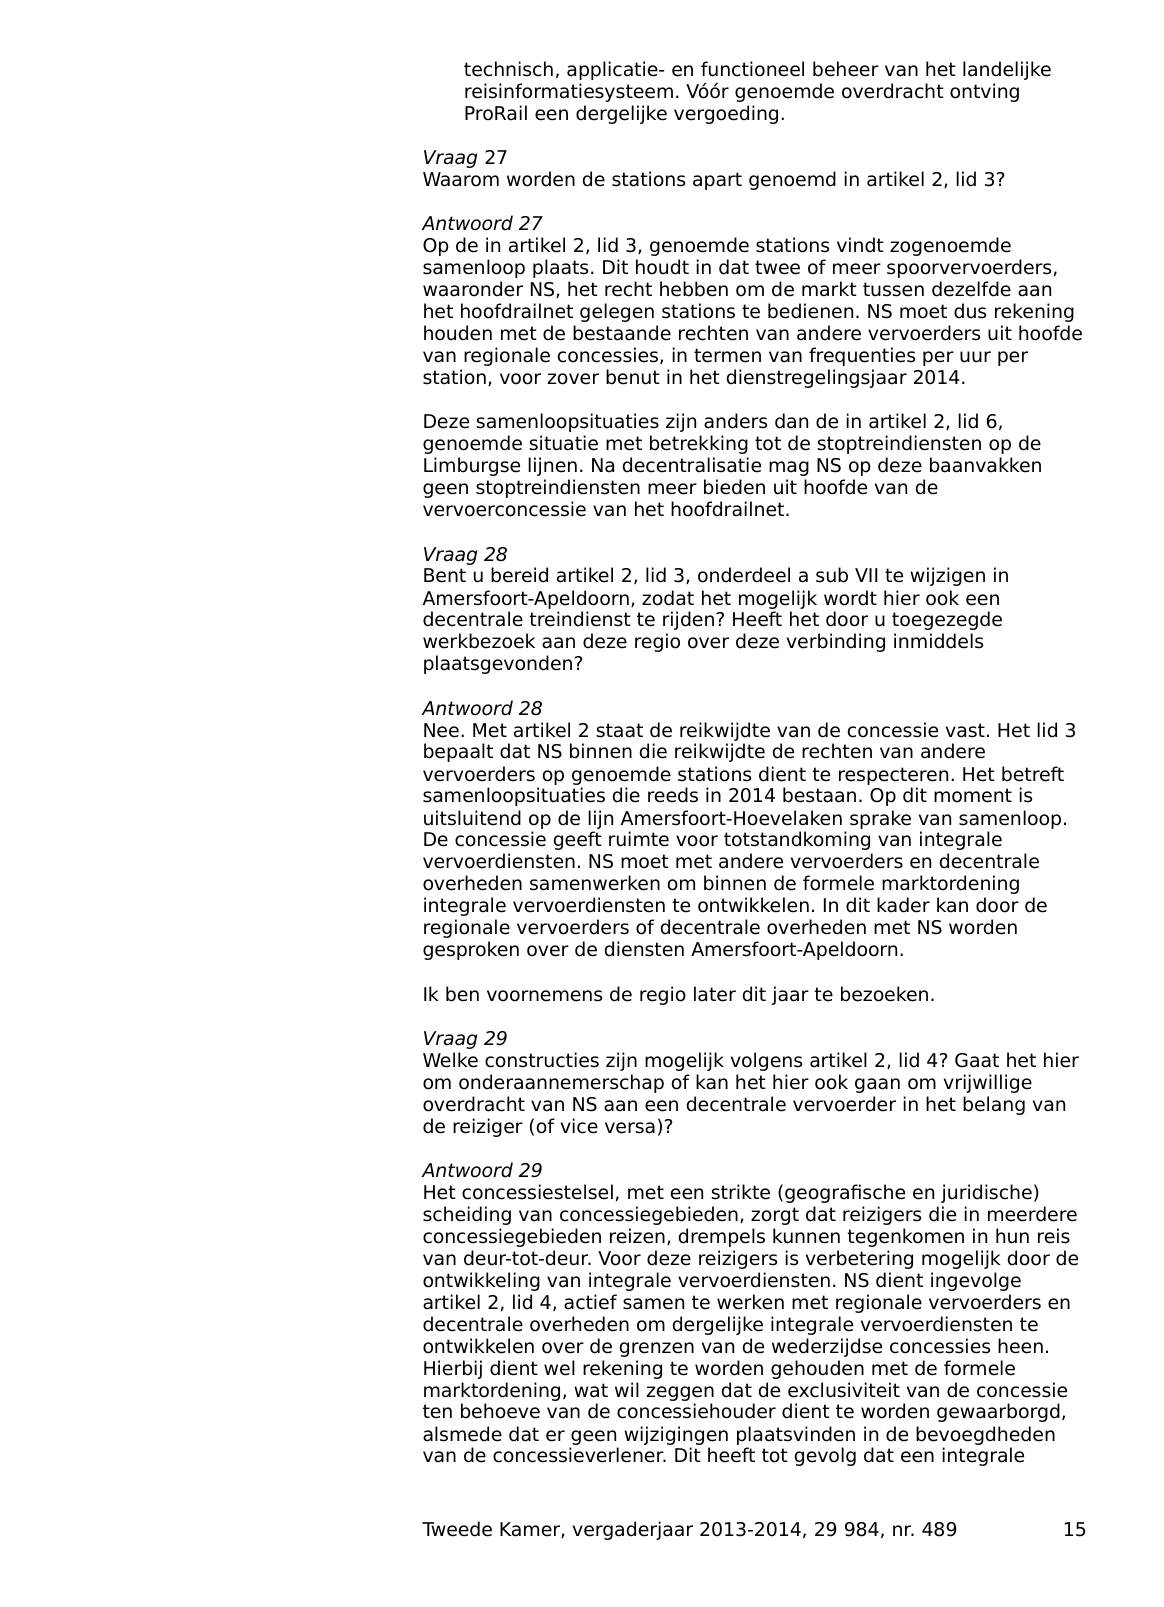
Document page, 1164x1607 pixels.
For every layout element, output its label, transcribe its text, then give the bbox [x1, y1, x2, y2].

text Bent u bereid artikel 2, lid 3, onderdeel a sub VII te wijzigen in Amersfoort-Apeldoorn, zodat het mogelijk wordt hier ook een decentrale treindienst te rijden? Heeft het door u toegezegde werkbezoek aan deze regio over deze verbinding inmiddels plaatsgevonden? [422, 565, 1087, 675]
text Antwoord 29 [422, 1160, 1087, 1182]
text Deze samenloopsituaties zijn anders dan de in artikel 2, lid 6, genoemde situatie met betrekking tot de stoptreindiensten op de Limburgse lijnen. Na decentralisatie mag NS op deze baanvakken geen stoptreindiensten meer bieden uit hoofde van de vervoerconcessie van het hoofdrailnet. [422, 411, 1087, 521]
text technisch, applicatie- en functioneel beheer van het landelijke reisinformatiesysteem. Vóór genoemde overdracht ontving ProRail een dergelijke vergoeding. [422, 59, 1087, 125]
text Welke constructies zijn mogelijk volgens artikel 2, lid 4? Gaat het hier om onderaannemerschap of kan het hier ook gaan om vrijwillige overdracht van NS aan een decentrale vervoerder in het belang van de reiziger (of vice versa)? [422, 1049, 1087, 1137]
text Het concessiestelsel, met een strikte (geografische en juridische) scheiding van concessiegebieden, zorgt dat reizigers die in meerdere concessiegebieden reizen, drempels kunnen tegenkomen in hun reis van deur-tot-deur. Voor deze reizigers is verbetering mogelijk door de ontwikkeling van integrale vervoerdiensten. NS dient ingevolge artikel 2, lid 4, actief samen te werken met regionale vervoerders en decentrale overheden om dergelijke integrale vervoerdiensten te ontwikkelen over de grenzen van de wederzijdse concessies heen. Hierbij dient wel rekening te worden gehouden met de formele marktordening, wat wil zeggen dat de exclusiviteit van de concessie ten behoeve van de concessiehouder dient te worden gewaarborgd, alsmede dat er geen wijzigingen plaatsvinden in de bevoegdheden van de concessieverlener. Dit heeft tot gevolg dat een integrale [422, 1182, 1087, 1467]
text Vraag 29 [422, 1028, 1087, 1049]
text Waarom worden de stations apart genoemd in artikel 2, lid 3? [422, 169, 1087, 191]
text Op de in artikel 2, lid 3, genoemde stations vindt zogenoemde samenloop plaats. Dit houdt in dat twee of meer spoorvervoerders, waaronder NS, het recht hebben om de markt tussen dezelfde aan het hoofdrailnet gelegen stations te bedienen. NS moet dus rekening houden met de bestaande rechten van andere vervoerders uit hoofde van regionale concessies, in termen van frequenties per uur per station, voor zover benut in het dienstregelingsjaar 2014. [422, 235, 1087, 389]
text Nee. Met artikel 2 staat de reikwijdte van de concessie vast. Het lid 3 bepaalt dat NS binnen die reikwijdte de rechten van andere vervoerders op genoemde stations dient te respecteren. Het betreft samenloopsituaties die reeds in 2014 bestaan. Op dit moment is uitsluitend op de lijn Amersfoort-Hoevelaken sprake van samenloop. [422, 719, 1087, 829]
text Antwoord 27 [422, 213, 1087, 235]
text De concessie geeft ruimte voor totstandkoming van integrale vervoerdiensten. NS moet met andere vervoerders en decentrale overheden samenwerken om binnen de formele marktordening integrale vervoerdiensten te ontwikkelen. In dit kader kan door de regionale vervoerders of decentrale overheden met NS worden gesproken over de diensten Amersfoort-Apeldoorn. [422, 829, 1087, 961]
text Antwoord 28 [422, 697, 1087, 719]
text Vraag 27 [422, 147, 1087, 169]
text Ik ben voornemens de regio later dit jaar te bezoeken. [422, 983, 1087, 1005]
text Vraag 28 [422, 543, 1087, 565]
